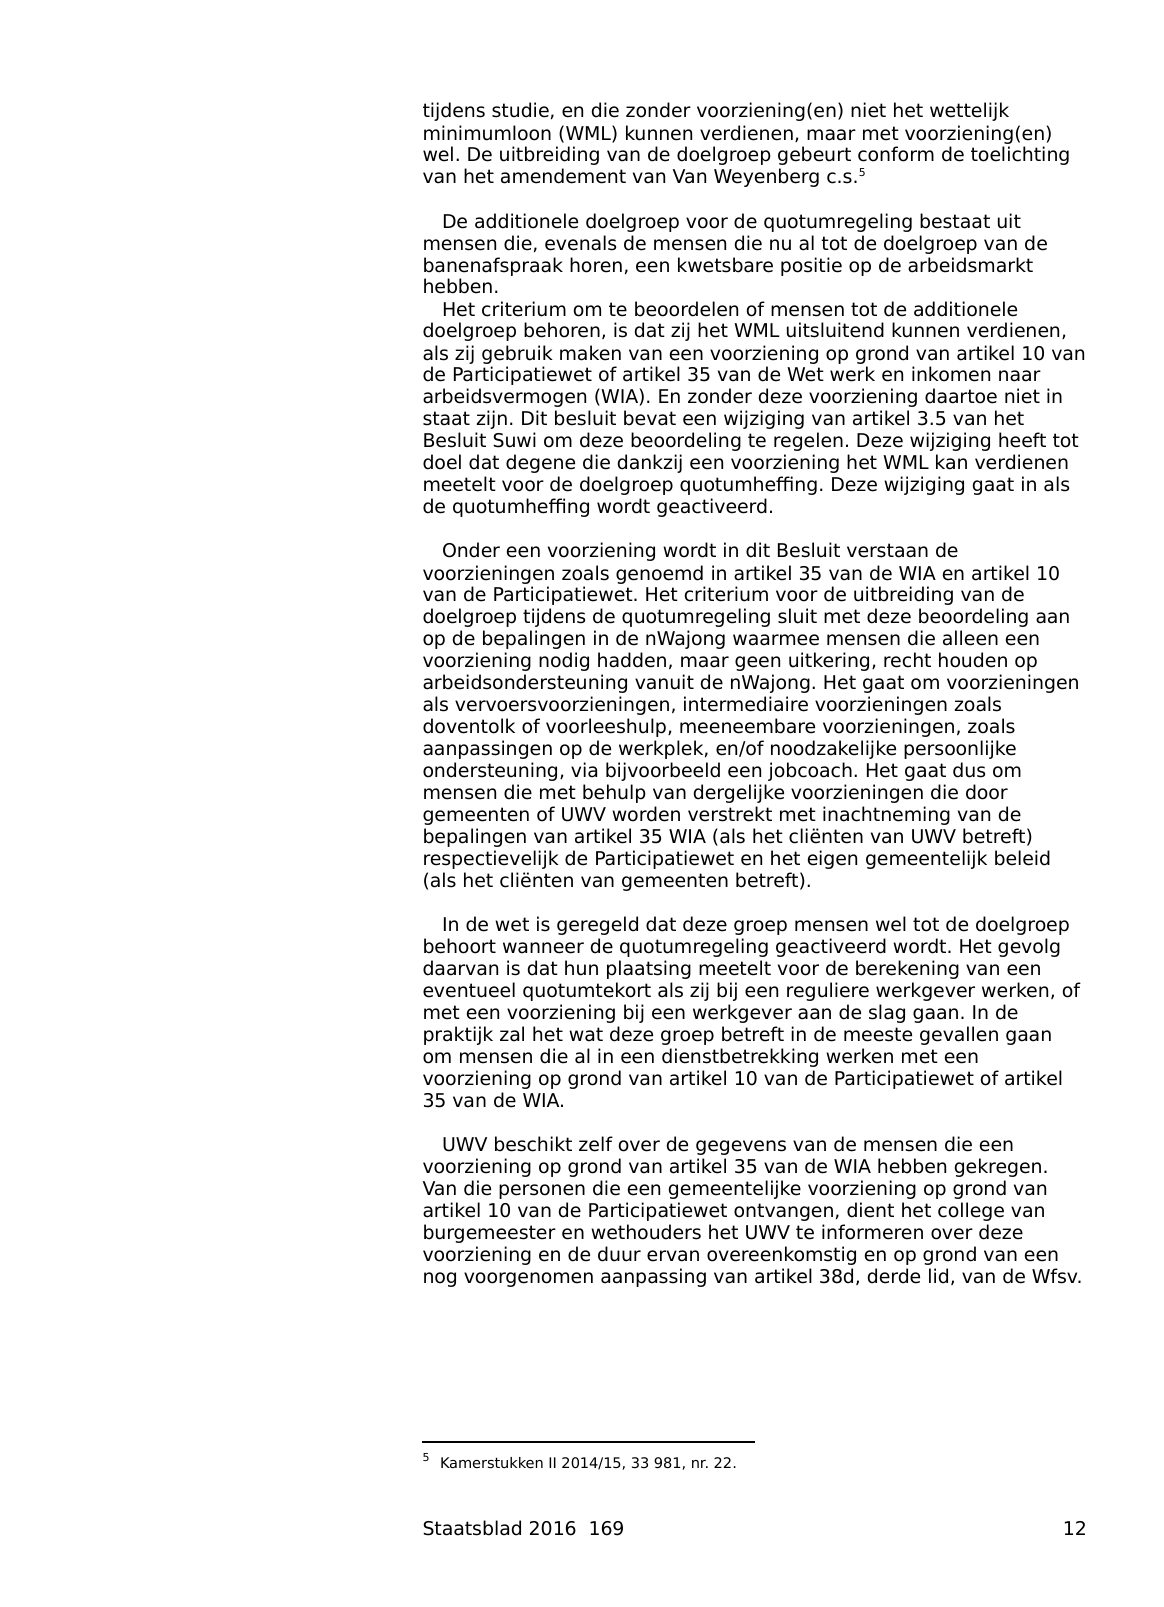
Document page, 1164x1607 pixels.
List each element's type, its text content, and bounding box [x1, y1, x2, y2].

text Onder een voorziening wordt in dit Besluit verstaan de voorzieningen zoals genoemd in artikel 35 van de WIA en artikel 10 van de Participatiewet. Het criterium voor de uitbreiding van de doelgroep tijdens de quotumregeling sluit met deze beoordeling aan op de bepalingen in de nWajong waarmee mensen die alleen een voorziening nodig hadden, maar geen uitkering, recht houden op arbeidsondersteuning vanuit de nWajong. Het gaat om voorzieningen als vervoersvoorzieningen, intermediaire voorzieningen zoals doventolk of voorleeshulp, meeneembare voorzieningen, zoals aanpassingen op de werkplek, en/of noodzakelijke persoonlijke ondersteuning, via bijvoorbeeld een jobcoach. Het gaat dus om mensen die met behulp van dergelijke voorzieningen die door gemeenten of UWV worden verstrekt met inachtneming van de bepalingen van artikel 35 WIA (als het cliënten van UWV betreft) respectievelijk de Participatiewet en het eigen gemeentelijk beleid (als het cliënten van gemeenten betreft). [422, 540, 1087, 892]
text UWV beschikt zelf over de gegevens van de mensen die een voorziening op grond van artikel 35 van de WIA hebben gekregen. Van die personen die een gemeentelijke voorziening op grond van artikel 10 van de Participatiewet ontvangen, dient het college van burgemeester en wethouders het UWV te informeren over deze voorziening en de duur ervan overeenkomstig en op grond van een nog voorgenomen aanpassing van artikel 38d, derde lid, van de Wfsv. [422, 1134, 1087, 1288]
text In de wet is geregeld dat deze groep mensen wel tot de doelgroep behoort wanneer de quotumregeling geactiveerd wordt. Het gevolg daarvan is dat hun plaatsing meetelt voor de berekening van een eventueel quotumtekort als zij bij een reguliere werkgever werken, of met een voorziening bij een werkgever aan de slag gaan. In de praktijk zal het wat deze groep betreft in de meeste gevallen gaan om mensen die al in een dienstbetrekking werken met een voorziening op grond van artikel 10 van de Participatiewet of artikel 35 van de WIA. [422, 914, 1087, 1112]
text Het criterium om te beoordelen of mensen tot de additionele doelgroep behoren, is dat zij het WML uitsluitend kunnen verdienen, als zij gebruik maken van een voorziening op grond van artikel 10 van de Participatiewet of artikel 35 van de Wet werk en inkomen naar arbeidsvermogen (WIA). En zonder deze voorziening daartoe niet in staat zijn. Dit besluit bevat een wijziging van artikel 3.5 van het Besluit Suwi om deze beoordeling te regelen. Deze wijziging heeft tot doel dat degene die dankzij een voorziening het WML kan verdienen meetelt voor de doelgroep quotumheffing. Deze wijziging gaat in als de quotumheffing wordt geactiveerd. [422, 298, 1087, 518]
text Kamerstukken II 2014/15, 33 981, nr. 22. [422, 1451, 1087, 1473]
text tijdens studie, en die zonder voorziening(en) niet het wettelijk minimumloon (WML) kunnen verdienen, maar met voorziening(en) wel. De uitbreiding van de doelgroep gebeurt conform de toelichting van het amendement van Van Weyenberg c.s. [422, 100, 1087, 188]
text De additionele doelgroep voor de quotumregeling bestaat uit mensen die, evenals de mensen die nu al tot de doelgroep van de banenafspraak horen, een kwetsbare positie op de arbeidsmarkt hebben. [422, 211, 1087, 298]
